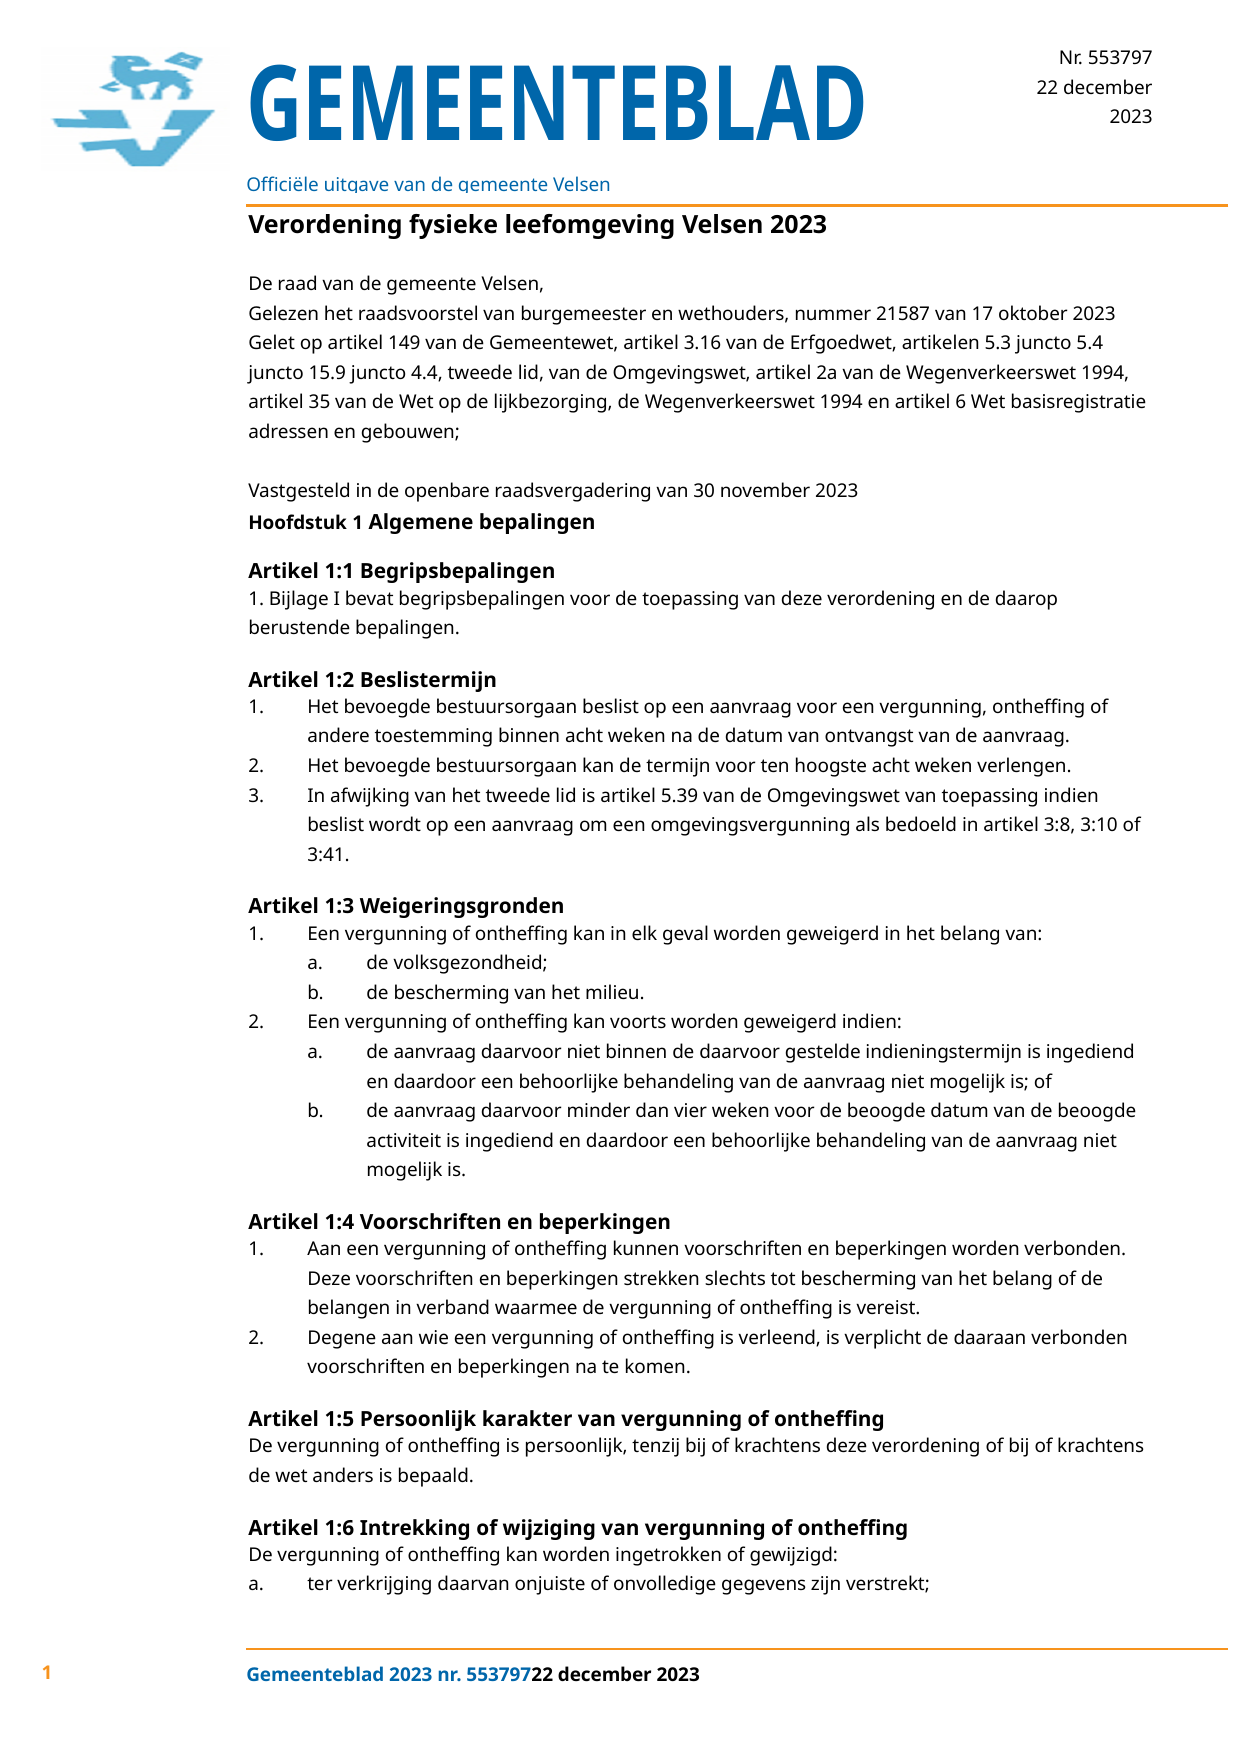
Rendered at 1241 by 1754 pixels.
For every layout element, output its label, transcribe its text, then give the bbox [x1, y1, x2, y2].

text Hoofdstuk 1 Algemene bepalingen [248, 507, 1152, 535]
list ter verkrijging daarvan onjuiste of onvolledige gegevens zijn verstrekt; [248, 1571, 1152, 1596]
text 1. Bijlage I bevat begripsbepalingen voor de toepassing van deze verordening en de daarop berustende bepalingen. [248, 585, 1152, 640]
list Een vergunning of ontheffing kan voorts worden geweigerd indien: [248, 1009, 1152, 1034]
list In afwijking van het tweede lid is artikel 5.39 van de Omgevingswet van toepassing indien beslist wordt op een aanvraag om een omgevingsvergunning als bedoeld in artikel 3:8, 3:10 of 3:41. [248, 782, 1152, 867]
list Degene aan wie een vergunning of ontheffing is verleend, is verplicht de daaraan verbonden voorschriften en beperkingen na te komen. [248, 1324, 1152, 1379]
text Artikel 1:3 Weigeringsgronden [248, 891, 1152, 920]
list de aanvraag daarvoor niet binnen de daarvoor gestelde indieningstermijn is ingediend en daardoor een behoorlijke behandeling van de aanvraag niet mogelijk is; of [307, 1038, 1152, 1093]
text Artikel 1:5 Persoonlijk karakter van vergunning of ontheffing [248, 1404, 1152, 1433]
text Verordening fysieke leefomgeving Velsen 2023 [248, 207, 1152, 241]
list Een vergunning of ontheffing kan in elk geval worden geweigerd in het belang van: [248, 920, 1152, 946]
list Aan een vergunning of ontheffing kunnen voorschriften en beperkingen worden verbonden. Deze voorschriften en beperkingen strekken slechts tot bescherming van het belang of de belangen in verband waarmee de vergunning of ontheffing is vereist. [248, 1235, 1152, 1320]
picture [41, 47, 231, 172]
list Het bevoegde bestuursorgaan kan de termijn voor ten hoogste acht weken verlengen. [248, 752, 1152, 778]
list de aanvraag daarvoor minder dan vier weken voor de beoogde datum van de beoogde activiteit is ingediend en daardoor een behoorlijke behandeling van de aanvraag niet mogelijk is. [307, 1097, 1152, 1182]
list Het bevoegde bestuursorgaan beslist op een aanvraag voor een vergunning, ontheffing of andere toestemming binnen acht weken na de datum van ontvangst van de aanvraag. [248, 693, 1152, 748]
text De raad van de gemeente Velsen, [248, 270, 1152, 296]
text Artikel 1:2 Beslistermijn [248, 665, 1152, 693]
text Artikel 1:6 Intrekking of wijziging van vergunning of ontheffing [248, 1513, 1152, 1541]
text Gelezen het raadsvoorstel van burgemeester en wethouders, nummer 21587 van 17 oktober 2023 [248, 300, 1152, 326]
text De vergunning of ontheffing is persoonlijk, tenzij bij of krachtens deze verordening of bij of krachtens de wet anders is bepaald. [248, 1433, 1152, 1488]
text Artikel 1:1 Begripsbepalingen [248, 556, 1152, 585]
list de volksgezondheid; [307, 949, 1152, 975]
text Artikel 1:4 Voorschriften en beperkingen [248, 1207, 1152, 1235]
text Vastgesteld in de openbare raadsvergadering van 30 november 2023 [248, 477, 1152, 503]
text De vergunning of ontheffing kan worden ingetrokken of gewijzigd: [248, 1541, 1152, 1567]
list de bescherming van het milieu. [307, 979, 1152, 1005]
text Gelet op artikel 149 van de Gemeentewet, artikel 3.16 van de Erfgoedwet, artikelen 5.3 juncto 5.4 juncto 15.9 juncto 4.4, tweede lid, van de Omgevingswet, artikel 2a van de Wegenverkeerswet 1994, artikel 35 van de Wet op de lijkbezorging, de Wegenverkeerswet 1994 en artikel 6 Wet basisregistratie adressen en gebouwen; [248, 329, 1152, 444]
